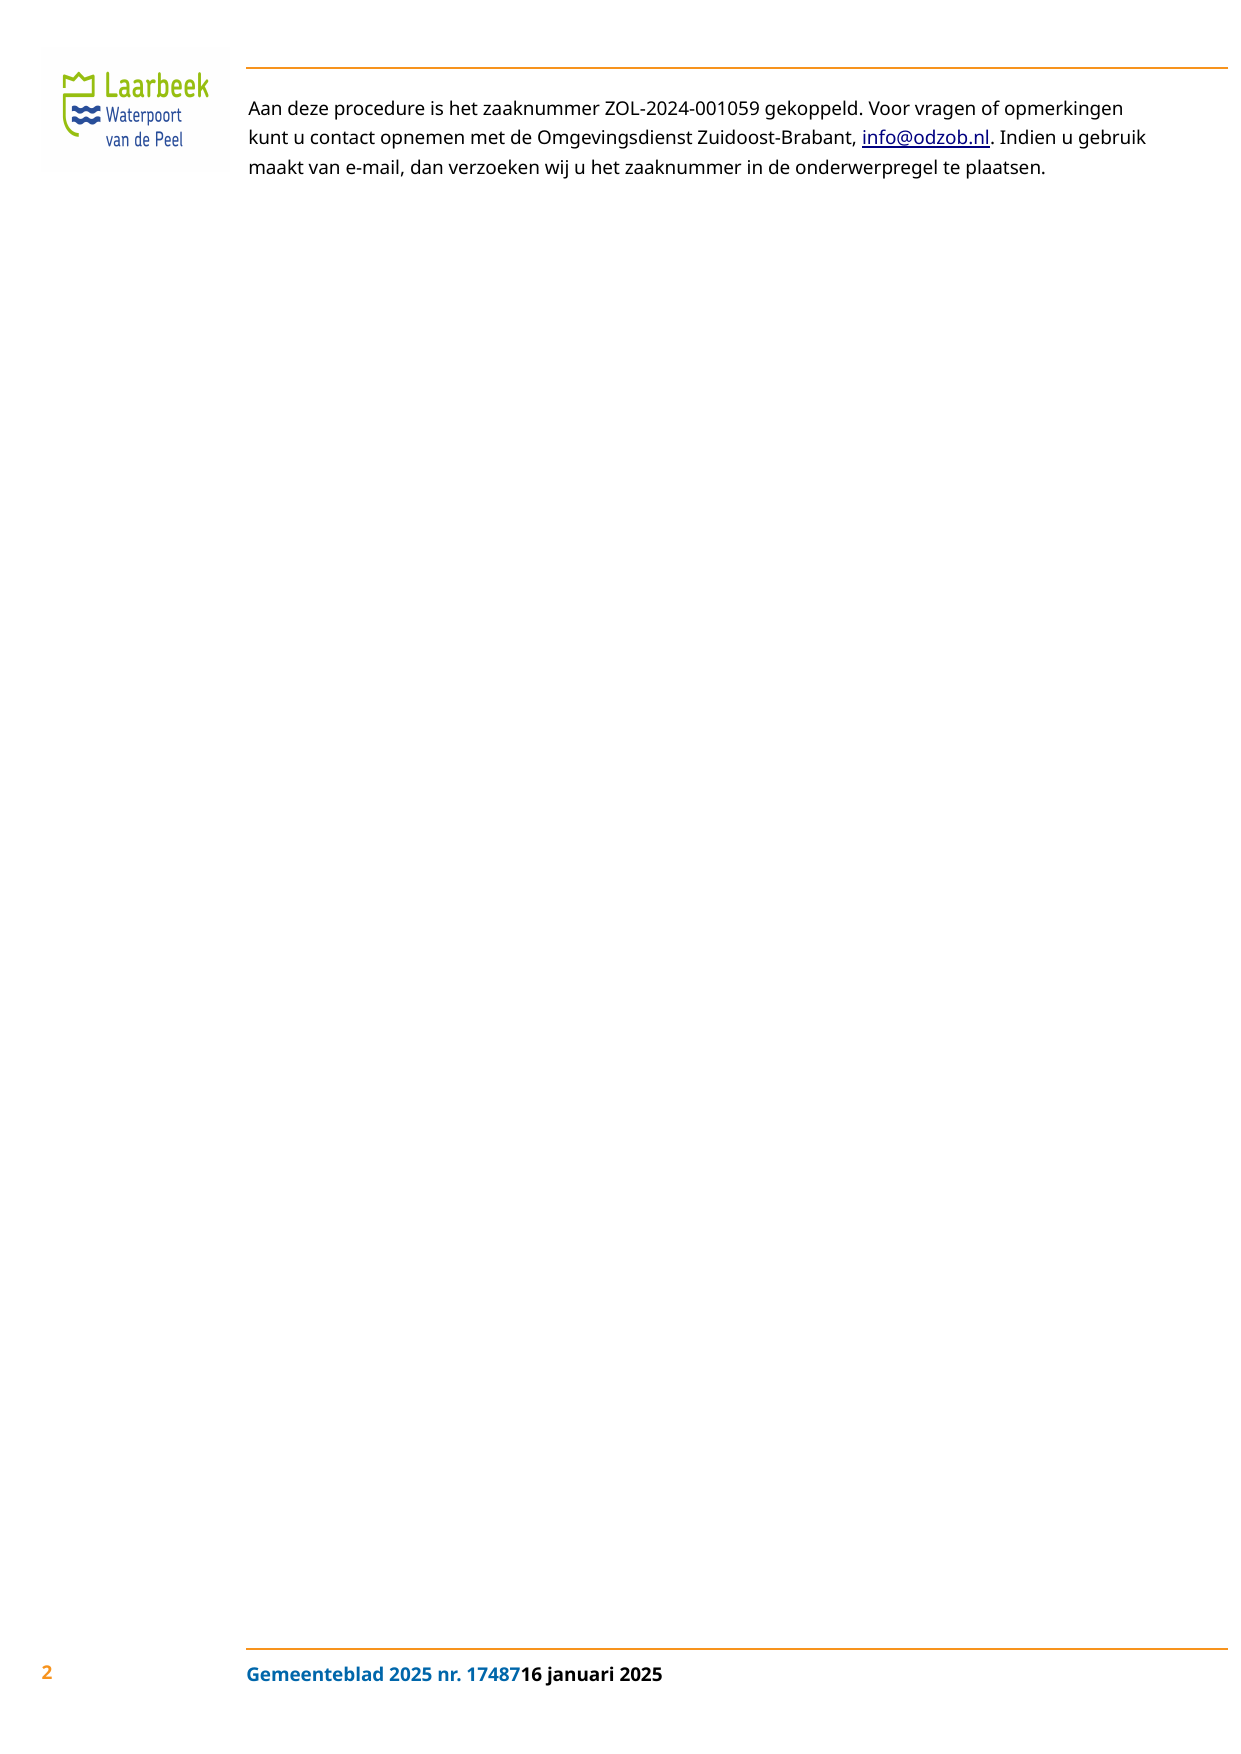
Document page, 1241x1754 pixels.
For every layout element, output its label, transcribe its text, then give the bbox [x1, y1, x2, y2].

text Aan deze procedure is het zaaknummer ZOL-2024-001059 gekoppeld. Voor vragen of opmerkingen kunt u contact opnemen met de Omgevingsdienst Zuidoost-Brabant, info@odzob.nl. Indien u gebruik maakt van e-mail, dan verzoeken wij u het zaaknummer in de onderwerpregel te plaatsen. [248, 95, 1152, 180]
picture [41, 47, 231, 172]
